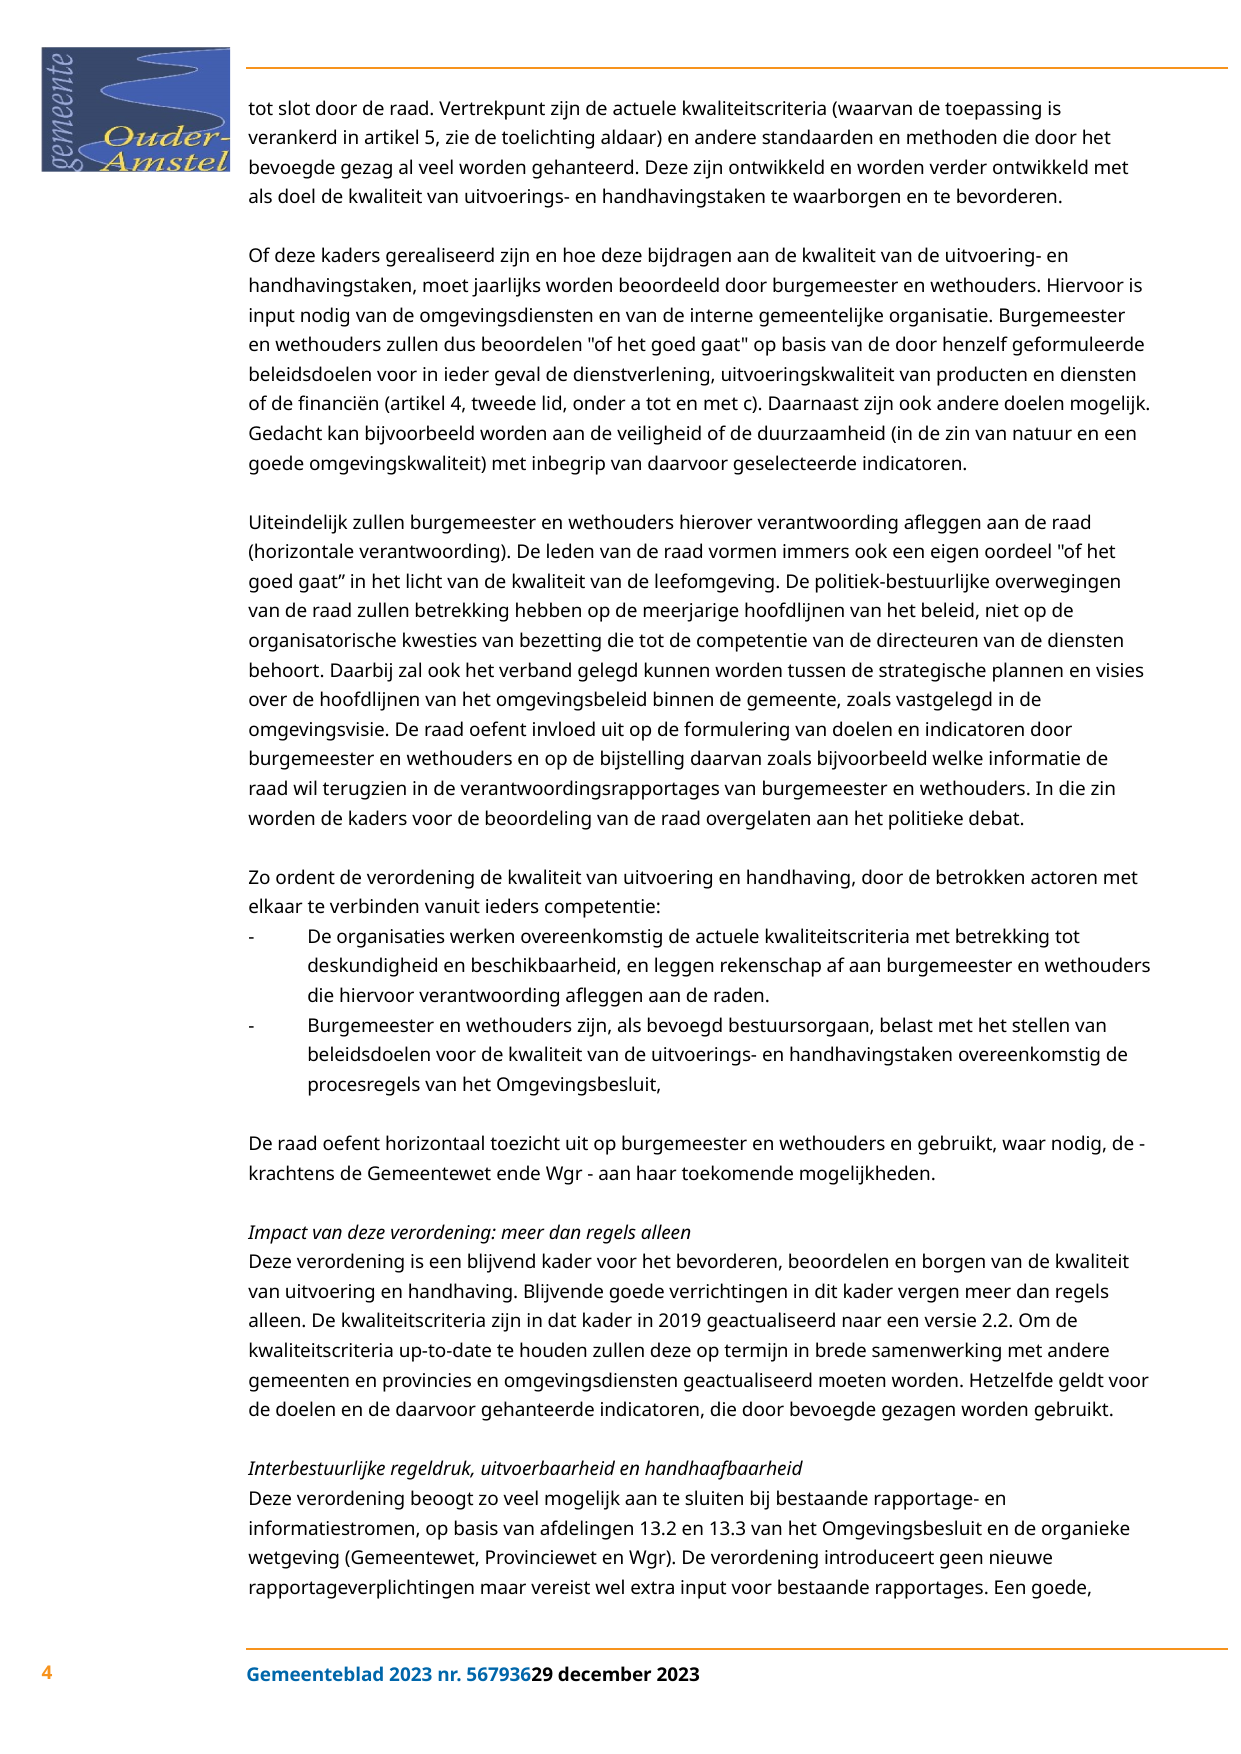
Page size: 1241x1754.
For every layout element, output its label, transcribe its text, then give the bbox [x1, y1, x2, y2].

text Of deze kaders gerealiseerd zijn en hoe deze bijdragen aan de kwaliteit van de uitvoering- en handhavingstaken, moet jaarlijks worden beoordeeld door burgemeester en wethouders. Hiervoor is input nodig van de omgevingsdiensten en van de interne gemeentelijke organisatie. Burgemeester en wethouders zullen dus beoordelen "of het goed gaat" op basis van de door henzelf geformuleerde beleidsdoelen voor in ieder geval de dienstverlening, uitvoeringskwaliteit van producten en diensten of de financiën (artikel 4, tweede lid, onder a tot en met c). Daarnaast zijn ook andere doelen mogelijk. Gedacht kan bijvoorbeeld worden aan de veiligheid of de duurzaamheid (in de zin van natuur en een goede omgevingskwaliteit) met inbegrip van daarvoor geselecteerde indicatoren. [248, 243, 1152, 476]
list De organisaties werken overeenkomstig de actuele kwaliteitscriteria met betrekking tot deskundigheid en beschikbaarheid, en leggen rekenschap af aan burgemeester en wethouders die hiervoor verantwoording afleggen aan de raden. [248, 923, 1152, 1008]
text Impact van deze verordening: meer dan regels alleen [248, 1219, 1152, 1245]
list Burgemeester en wethouders zijn, als bevoegd bestuursorgaan, belast met het stellen van beleidsdoelen voor de kwaliteit van de uitvoerings- en handhavingstaken overeenkomstig de procesregels van het Omgevingsbesluit, [248, 1012, 1152, 1097]
text Zo ordent de verordening de kwaliteit van uitvoering en handhaving, door de betrokken actoren met elkaar te verbinden vanuit ieders competentie: [248, 864, 1152, 919]
text Interbestuurlijke regeldruk, uitvoerbaarheid en handhaafbaarheid [248, 1456, 1152, 1481]
text tot slot door de raad. Vertrekpunt zijn de actuele kwaliteitscriteria (waarvan de toepassing is verankerd in artikel 5, zie de toelichting aldaar) en andere standaarden en methoden die door het bevoegde gezag al veel worden gehanteerd. Deze zijn ontwikkeld en worden verder ontwikkeld met als doel de kwaliteit van uitvoerings- en handhavingstaken te waarborgen en te bevorderen. [248, 95, 1152, 209]
text Deze verordening beoogt zo veel mogelijk aan te sluiten bij bestaande rapportage- en informatiestromen, op basis van afdelingen 13.2 en 13.3 van het Omgevingsbesluit en de organieke wetgeving (Gemeentewet, Provinciewet en Wgr). De verordening introduceert geen nieuwe rapportageverplichtingen maar vereist wel extra input voor bestaande rapportages. Een goede, [248, 1485, 1152, 1600]
text Deze verordening is een blijvend kader voor het bevorderen, beoordelen en borgen van de kwaliteit van uitvoering en handhaving. Blijvende goede verrichtingen in dit kader vergen meer dan regels alleen. De kwaliteitscriteria zijn in dat kader in 2019 geactualiseerd naar een versie 2.2. Om de kwaliteitscriteria up-to-date te houden zullen deze op termijn in brede samenwerking met andere gemeenten en provincies en omgevingsdiensten geactualiseerd moeten worden. Hetzelfde geldt voor de doelen en de daarvoor gehanteerde indicatoren, die door bevoegde gezagen worden gebruikt. [248, 1248, 1152, 1422]
picture [41, 47, 231, 172]
text De raad oefent horizontaal toezicht uit op burgemeester en wethouders en gebruikt, waar nodig, de - krachtens de Gemeentewet ende Wgr - aan haar toekomende mogelijkheden. [248, 1130, 1152, 1186]
text Uiteindelijk zullen burgemeester en wethouders hierover verantwoording afleggen aan de raad (horizontale verantwoording). De leden van de raad vormen immers ook een eigen oordeel "of het goed gaat” in het licht van de kwaliteit van de leefomgeving. De politiek-bestuurlijke overwegingen van de raad zullen betrekking hebben op de meerjarige hoofdlijnen van het beleid, niet op de organisatorische kwesties van bezetting die tot de competentie van de directeuren van de diensten behoort. Daarbij zal ook het verband gelegd kunnen worden tussen de strategische plannen en visies over de hoofdlijnen van het omgevingsbeleid binnen de gemeente, zoals vastgelegd in de omgevingsvisie. De raad oefent invloed uit op de formulering van doelen en indicatoren door burgemeester en wethouders en op de bijstelling daarvan zoals bijvoorbeeld welke informatie de raad wil terugzien in de verantwoordingsrapportages van burgemeester en wethouders. In die zin worden de kaders voor de beoordeling van de raad overgelaten aan het politieke debat. [248, 509, 1152, 831]
